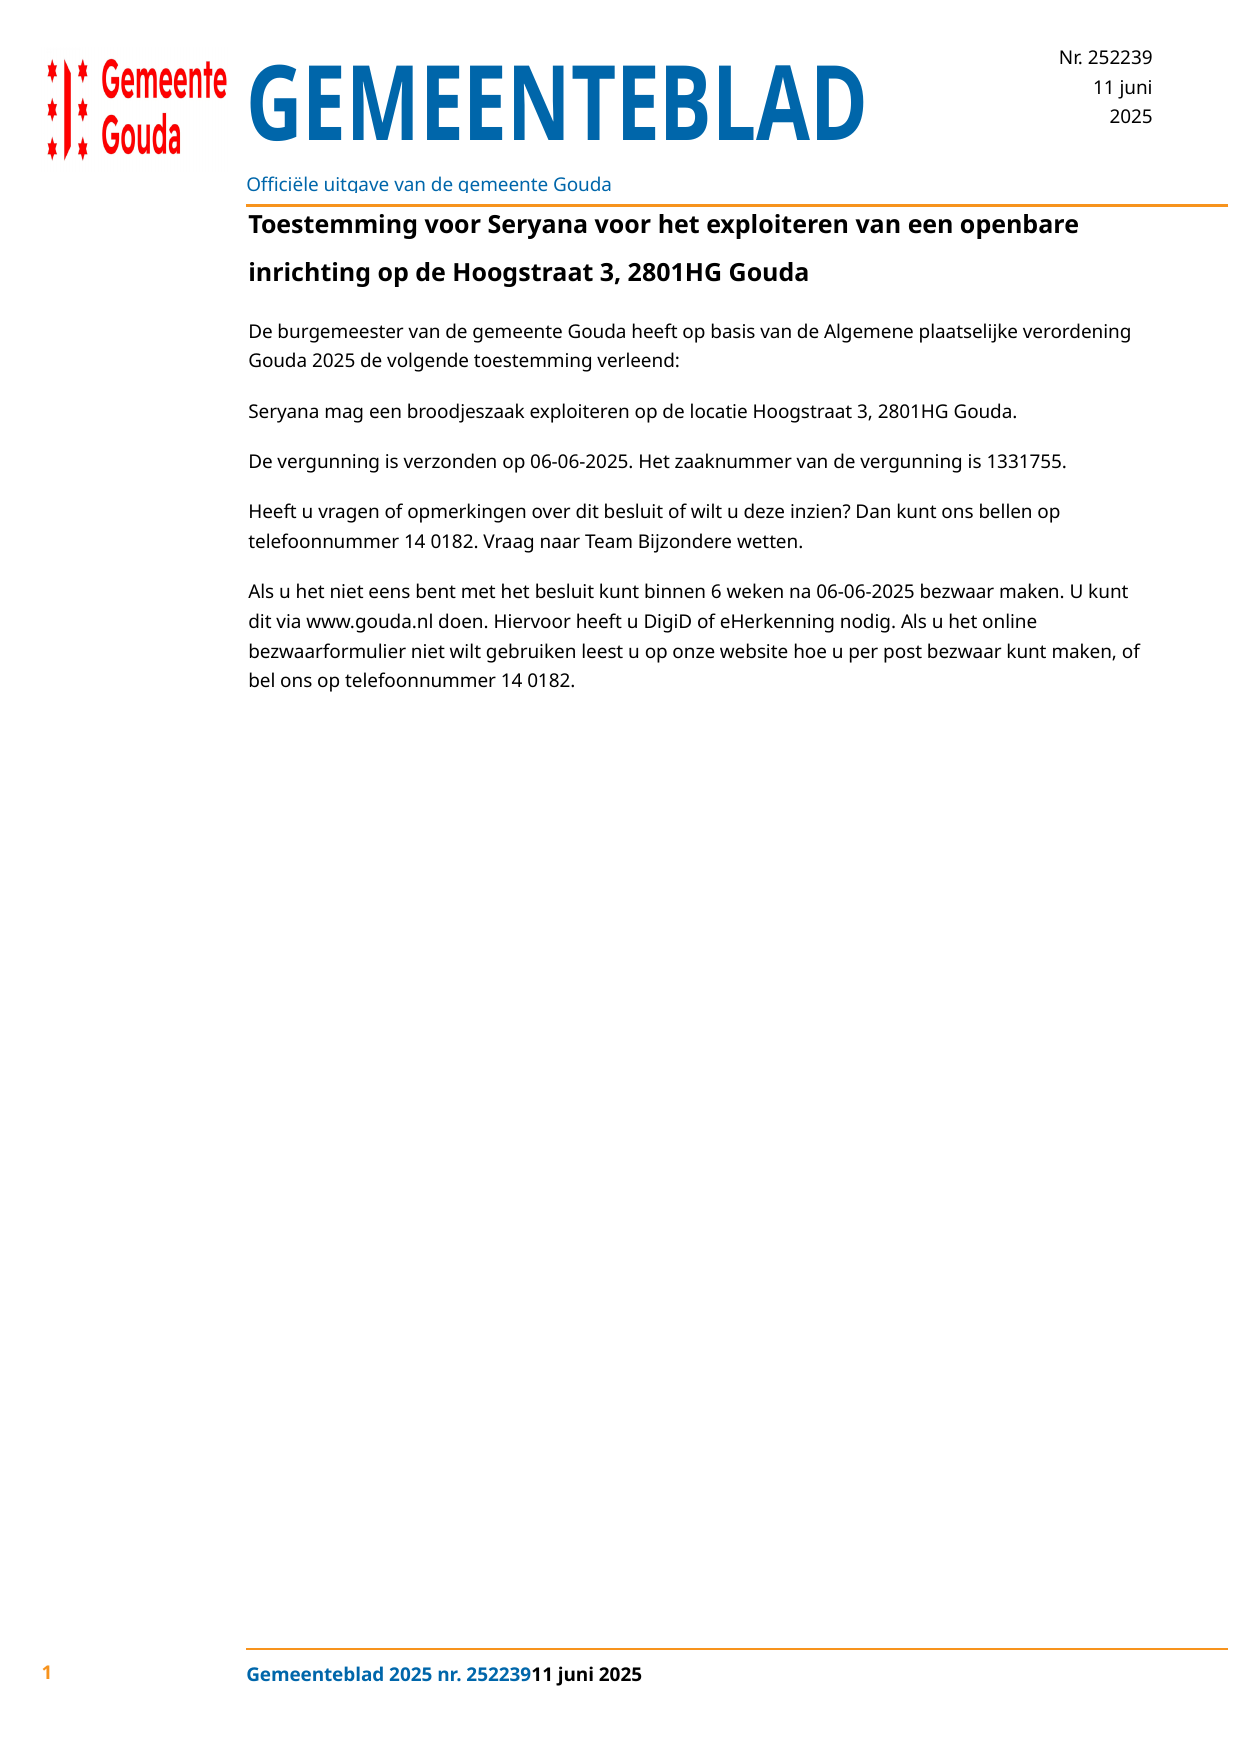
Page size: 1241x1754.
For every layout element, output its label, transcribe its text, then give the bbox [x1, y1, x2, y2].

text Seryana mag een broodjeszaak exploiteren op de locatie Hoogstraat 3, 2801HG Gouda. [248, 398, 1152, 424]
text De burgemeester van de gemeente Gouda heeft op basis van de Algemene plaatselijke verordening Gouda 2025 de volgende toestemming verleend: [248, 318, 1152, 373]
text Heeft u vragen of opmerkingen over dit besluit of wilt u deze inzien? Dan kunt ons bellen op telefoonnummer 14 0182. Vraag naar Team Bijzondere wetten. [248, 499, 1152, 554]
text Als u het niet eens bent met het besluit kunt binnen 6 weken na 06-06-2025 bezwaar maken. U kunt dit via www.gouda.nl doen. Hiervoor heeft u DigiD of eHerkenning nodig. Als u het online bezwaarformulier niet wilt gebruiken leest u op onze website hoe u per post bezwaar kunt maken, of bel ons op telefoonnummer 14 0182. [248, 579, 1152, 693]
picture [41, 47, 231, 172]
text De vergunning is verzonden op 06-06-2025. Het zaaknummer van de vergunning is 1331755. [248, 448, 1152, 474]
text Toestemming voor Seryana voor het exploiteren van een openbare inrichting op de Hoogstraat 3, 2801HG Gouda [248, 207, 1152, 288]
